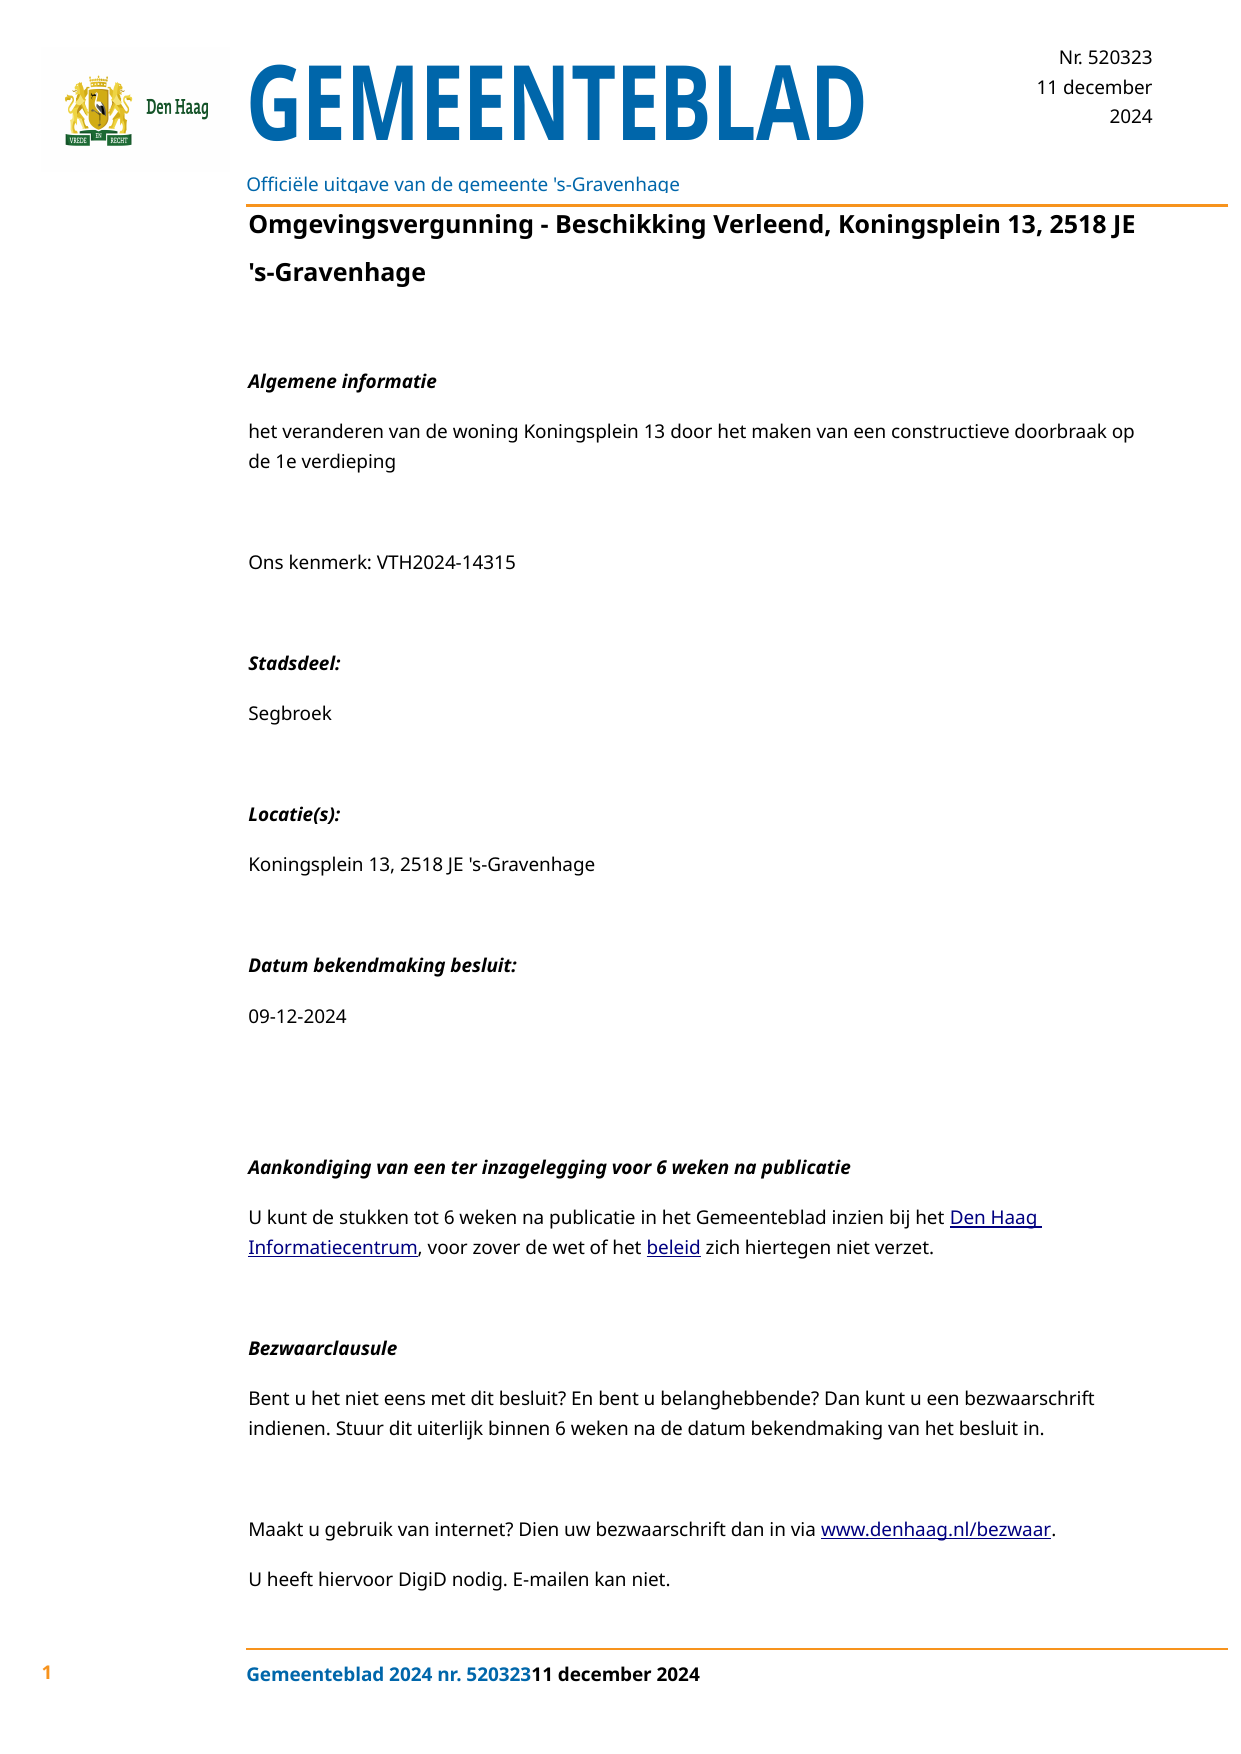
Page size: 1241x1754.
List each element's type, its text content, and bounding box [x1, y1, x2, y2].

text Bent u het niet eens met dit besluit? En bent u belanghebbende? Dan kunt u een bezwaarschrift indienen. Stuur dit uiterlijk binnen 6 weken na de datum bekendmaking van het besluit in. [248, 1385, 1152, 1441]
text Koningsplein 13, 2518 JE 's-Gravenhage [248, 852, 1152, 877]
text U kunt de stukken tot 6 weken na publicatie in het Gemeenteblad inzien bij het Den Haag Informatiecentrum, voor zover de wet of het beleid zich hiertegen niet verzet. [248, 1204, 1152, 1260]
text Omgevingsvergunning - Beschikking Verleend, Koningsplein 13, 2518 JE 's-Gravenhage [248, 207, 1152, 288]
text Segbroek [248, 700, 1152, 726]
picture [41, 47, 231, 172]
text Stadsdeel: [248, 650, 1152, 676]
text Bezwaarclausule [248, 1335, 1152, 1361]
text 09-12-2024 [248, 1003, 1152, 1029]
text het veranderen van de woning Koningsplein 13 door het maken van een constructieve doorbraak op de 1e verdieping [248, 419, 1152, 474]
text U heeft hiervoor DigiD nodig. E-mailen kan niet. [248, 1566, 1152, 1592]
text Maakt u gebruik van internet? Dien uw bezwaarschrift dan in via www.denhaag.nl/bezwaar. [248, 1516, 1152, 1542]
text Locatie(s): [248, 801, 1152, 827]
text Algemene informatie [248, 368, 1152, 394]
text Aankondiging van een ter inzagelegging voor 6 weken na publicatie [248, 1154, 1152, 1180]
text Ons kenmerk: VTH2024-14315 [248, 549, 1152, 575]
text Datum bekendmaking besluit: [248, 952, 1152, 978]
